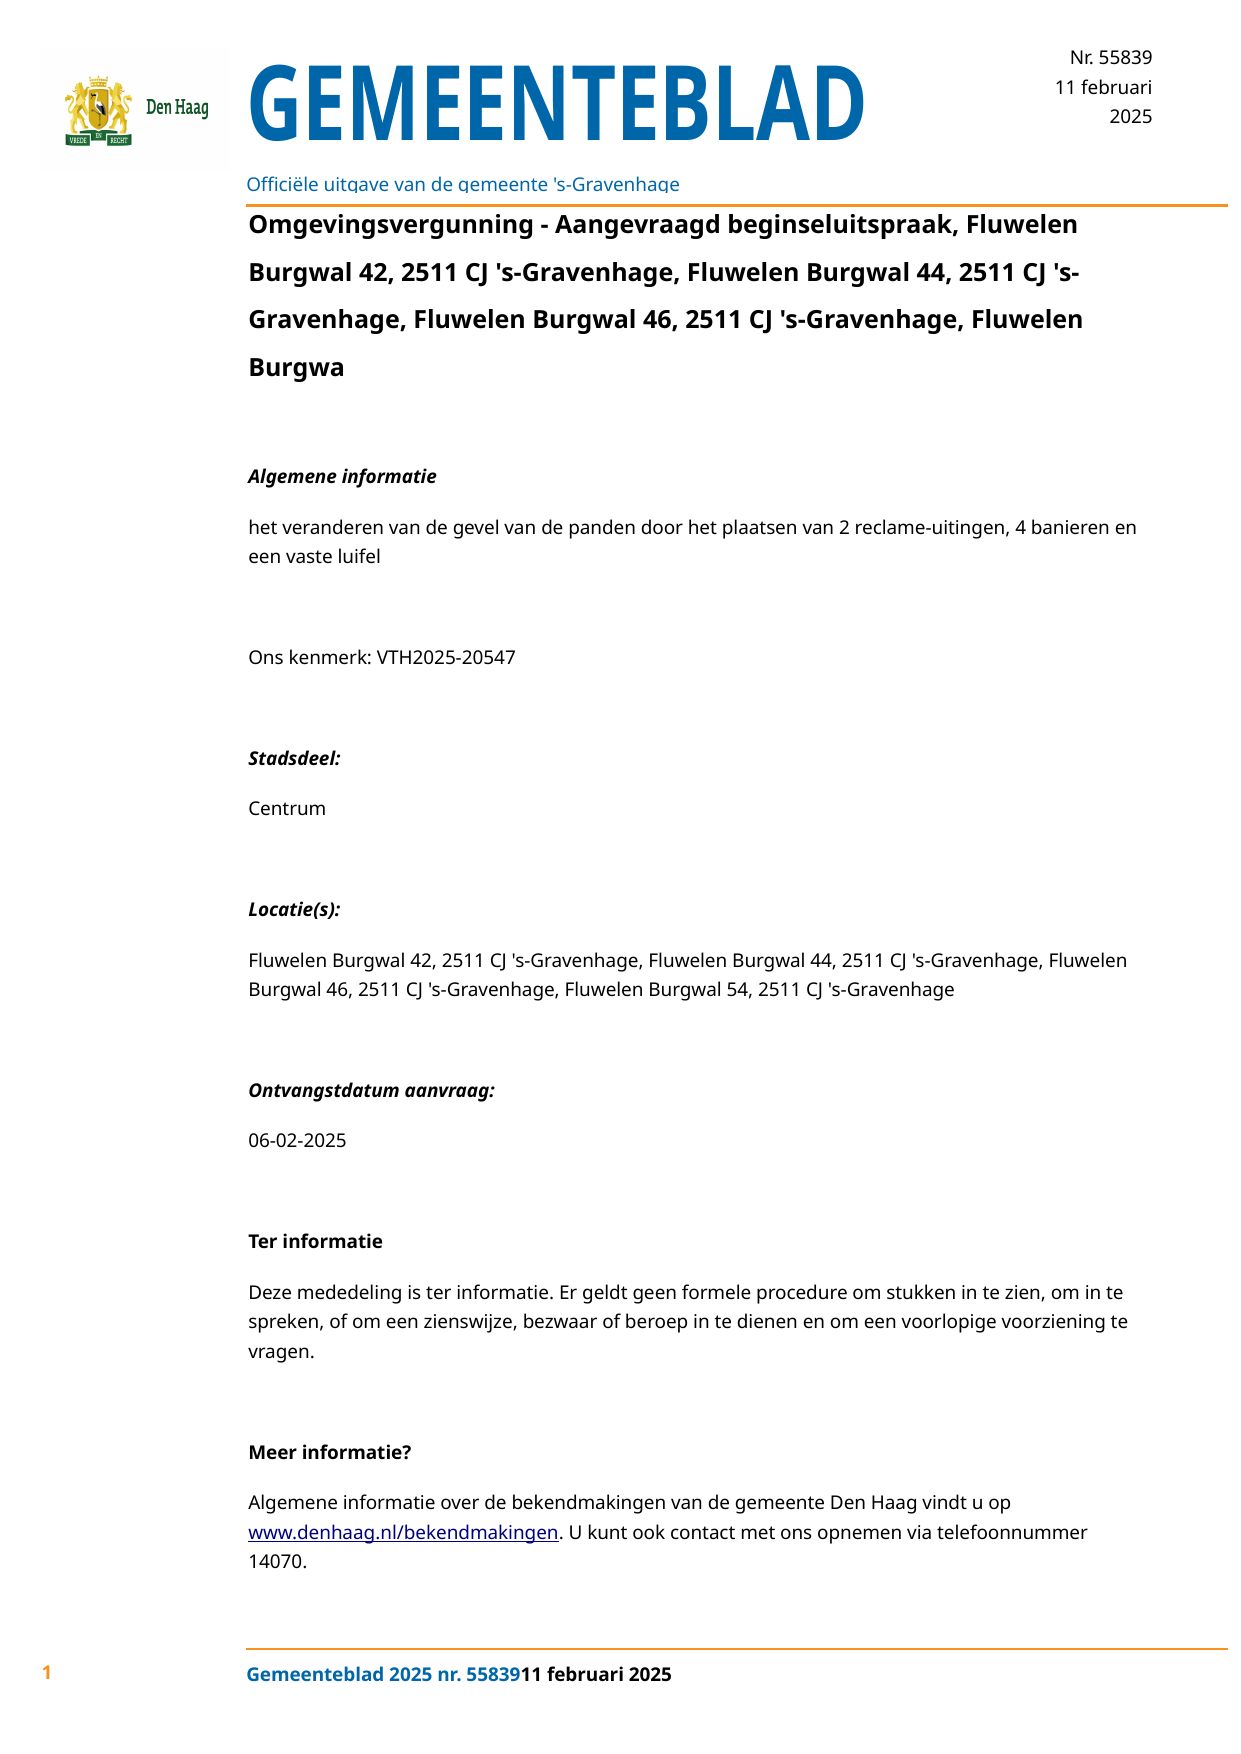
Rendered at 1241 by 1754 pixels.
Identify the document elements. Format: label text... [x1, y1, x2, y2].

text het veranderen van de gevel van de panden door het plaatsen van 2 reclame-uitingen, 4 banieren en een vaste luifel [248, 514, 1152, 569]
text Centrum [248, 796, 1152, 821]
text Meer informatie? [248, 1439, 1152, 1465]
picture [41, 47, 231, 172]
text Ter informatie [248, 1228, 1152, 1254]
text Stadsdeel: [248, 745, 1152, 771]
text Deze mededeling is ter informatie. Er geldt geen formele procedure om stukken in te zien, om in te spreken, of om een zienswijze, bezwaar of beroep in te dienen en om een voorlopige voorziening te vragen. [248, 1279, 1152, 1364]
text Algemene informatie [248, 463, 1152, 489]
text Algemene informatie over de bekendmakingen van de gemeente Den Haag vindt u op www.denhaag.nl/bekendmakingen. U kunt ook contact met ons opnemen via telefoonnummer 14070. [248, 1489, 1152, 1574]
text Fluwelen Burgwal 42, 2511 CJ 's-Gravenhage, Fluwelen Burgwal 44, 2511 CJ 's-Gravenhage, Fluwelen Burgwal 46, 2511 CJ 's-Gravenhage, Fluwelen Burgwal 54, 2511 CJ 's-Gravenhage [248, 947, 1152, 1002]
text Locatie(s): [248, 896, 1152, 922]
text Ons kenmerk: VTH2025-20547 [248, 644, 1152, 670]
text Omgevingsvergunning - Aangevraagd beginseluitspraak, Fluwelen Burgwal 42, 2511 CJ 's-Gravenhage, Fluwelen Burgwal 44, 2511 CJ 's-Gravenhage, Fluwelen Burgwal 46, 2511 CJ 's-Gravenhage, Fluwelen Burgwa [248, 207, 1152, 384]
text Ontvangstdatum aanvraag: [248, 1077, 1152, 1103]
text 06-02-2025 [248, 1128, 1152, 1153]
